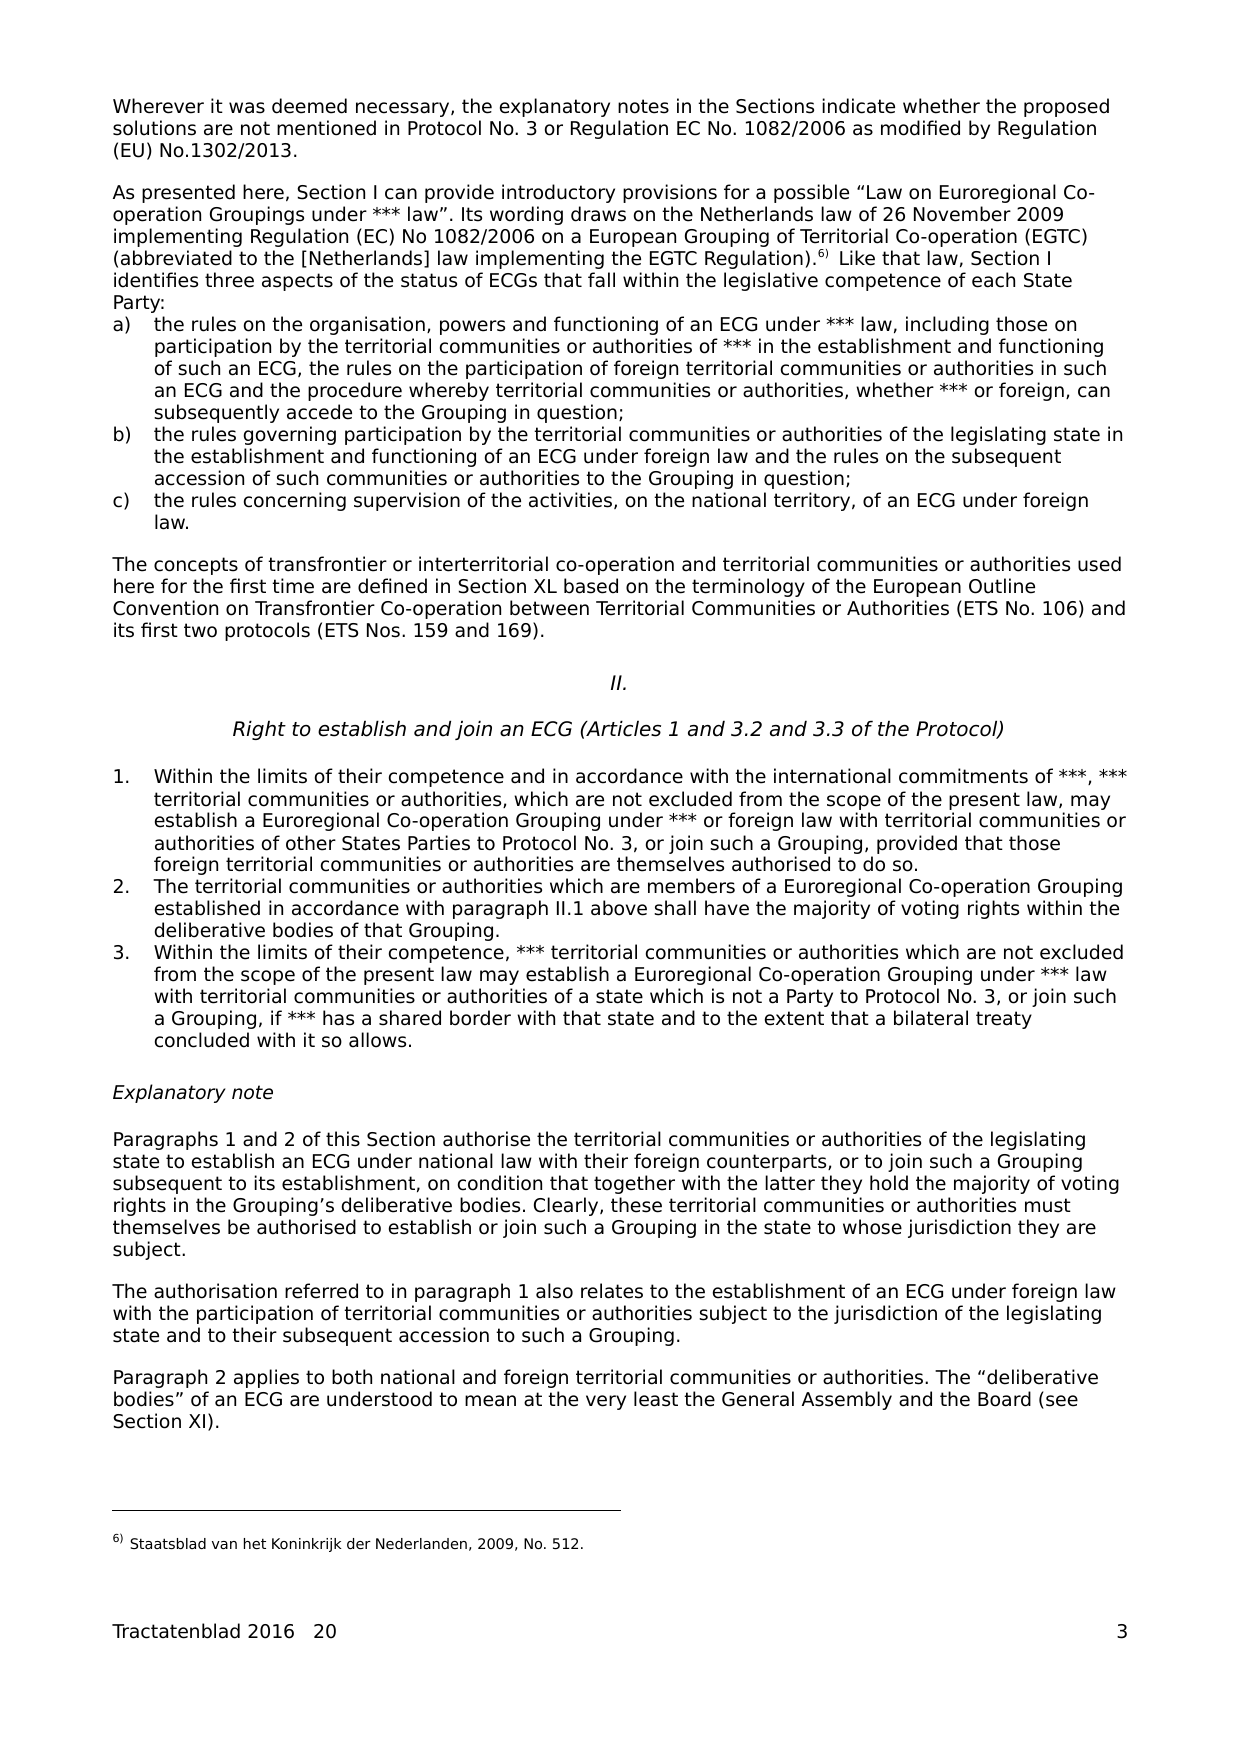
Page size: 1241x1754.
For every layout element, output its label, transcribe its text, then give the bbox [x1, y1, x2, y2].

text 1. Within the limits of their competence and in accordance with the international commitments of ***, *** territorial communities or authorities, which are not excluded from the scope of the present law, may establish a Euroregional Co-operation Grouping under *** or foreign law with territorial communities or authorities of other States Parties to Protocol No. 3, or join such a Grouping, provided that those foreign territorial communities or authorities are themselves authorised to do so. [112, 766, 1128, 876]
subtitle Explanatory note [112, 1082, 1128, 1104]
text Staatsblad van het Koninkrijk der Nederlanden, 2009, No. 512. [112, 1532, 1128, 1554]
text c) the rules concerning supervision of the activities, on the national territory, of an ECG under foreign law. [112, 489, 1128, 533]
text The concepts of transfrontier or interterritorial co-operation and territorial communities or authorities used here for the first time are defined in Section XL based on the terminology of the European Outline Convention on Transfrontier Co-operation between Territorial Communities or Authorities (ETS No. 106) and its first two protocols (ETS Nos. 159 and 169). [112, 553, 1128, 641]
text Paragraph 2 applies to both national and foreign territorial communities or authorities. The “deliberative bodies” of an ECG are understood to mean at the very least the General Assembly and the Board (see Section XI). [112, 1367, 1128, 1433]
text a) the rules on the organisation, powers and functioning of an ECG under *** law, including those on participation by the territorial communities or authorities of *** in the establishment and functioning of such an ECG, the rules on the participation of foreign territorial communities or authorities in such an ECG and the procedure whereby territorial communities or authorities, whether *** or foreign, can subsequently accede to the Grouping in question; [112, 314, 1128, 424]
subtitle II. Right to establish and join an ECG (Articles 1 and 3.2 and 3.3 of the Protocol) [112, 671, 1128, 741]
text As presented here, Section I can provide introductory provisions for a possible “Law on Euroregional Co-operation Groupings under *** law”. Its wording draws on the Netherlands law of 26 November 2009 implementing Regulation (EC) No 1082/2006 on a European Grouping of Territorial Co-operation (EGTC) (abbreviated to the [Netherlands] law implementing the EGTC Regulation). Like that law, Section I identifies three aspects of the status of ECGs that fall within the legislative competence of each State Party: [112, 182, 1128, 314]
text b) the rules governing participation by the territorial communities or authorities of the legislating state in the establishment and functioning of an ECG under foreign law and the rules on the subsequent accession of such communities or authorities to the Grouping in question; [112, 424, 1128, 489]
text Wherever it was deemed necessary, the explanatory notes in the Sections indicate whether the proposed solutions are not mentioned in Protocol No. 3 or Regulation EC No. 1082/2006 as modified by Regulation (EU) No.1302/2013. [112, 96, 1128, 162]
text 2. The territorial communities or authorities which are members of a Euroregional Co-operation Grouping established in accordance with paragraph II.1 above shall have the majority of voting rights within the deliberative bodies of that Grouping. [112, 876, 1128, 942]
text The authorisation referred to in paragraph 1 also relates to the establishment of an ECG under foreign law with the participation of territorial communities or authorities subject to the jurisdiction of the legislating state and to their subsequent accession to such a Grouping. [112, 1281, 1128, 1347]
text 3. Within the limits of their competence, *** territorial communities or authorities which are not excluded from the scope of the present law may establish a Euroregional Co-operation Grouping under *** law with territorial communities or authorities of a state which is not a Party to Protocol No. 3, or join such a Grouping, if *** has a shared border with that state and to the extent that a bilateral treaty concluded with it so allows. [112, 942, 1128, 1052]
text Paragraphs 1 and 2 of this Section authorise the territorial communities or authorities of the legislating state to establish an ECG under national law with their foreign counterparts, or to join such a Grouping subsequent to its establishment, on condition that together with the latter they hold the majority of voting rights in the Grouping’s deliberative bodies. Clearly, these territorial communities or authorities must themselves be authorised to establish or join such a Grouping in the state to whose jurisdiction they are subject. [112, 1129, 1128, 1261]
